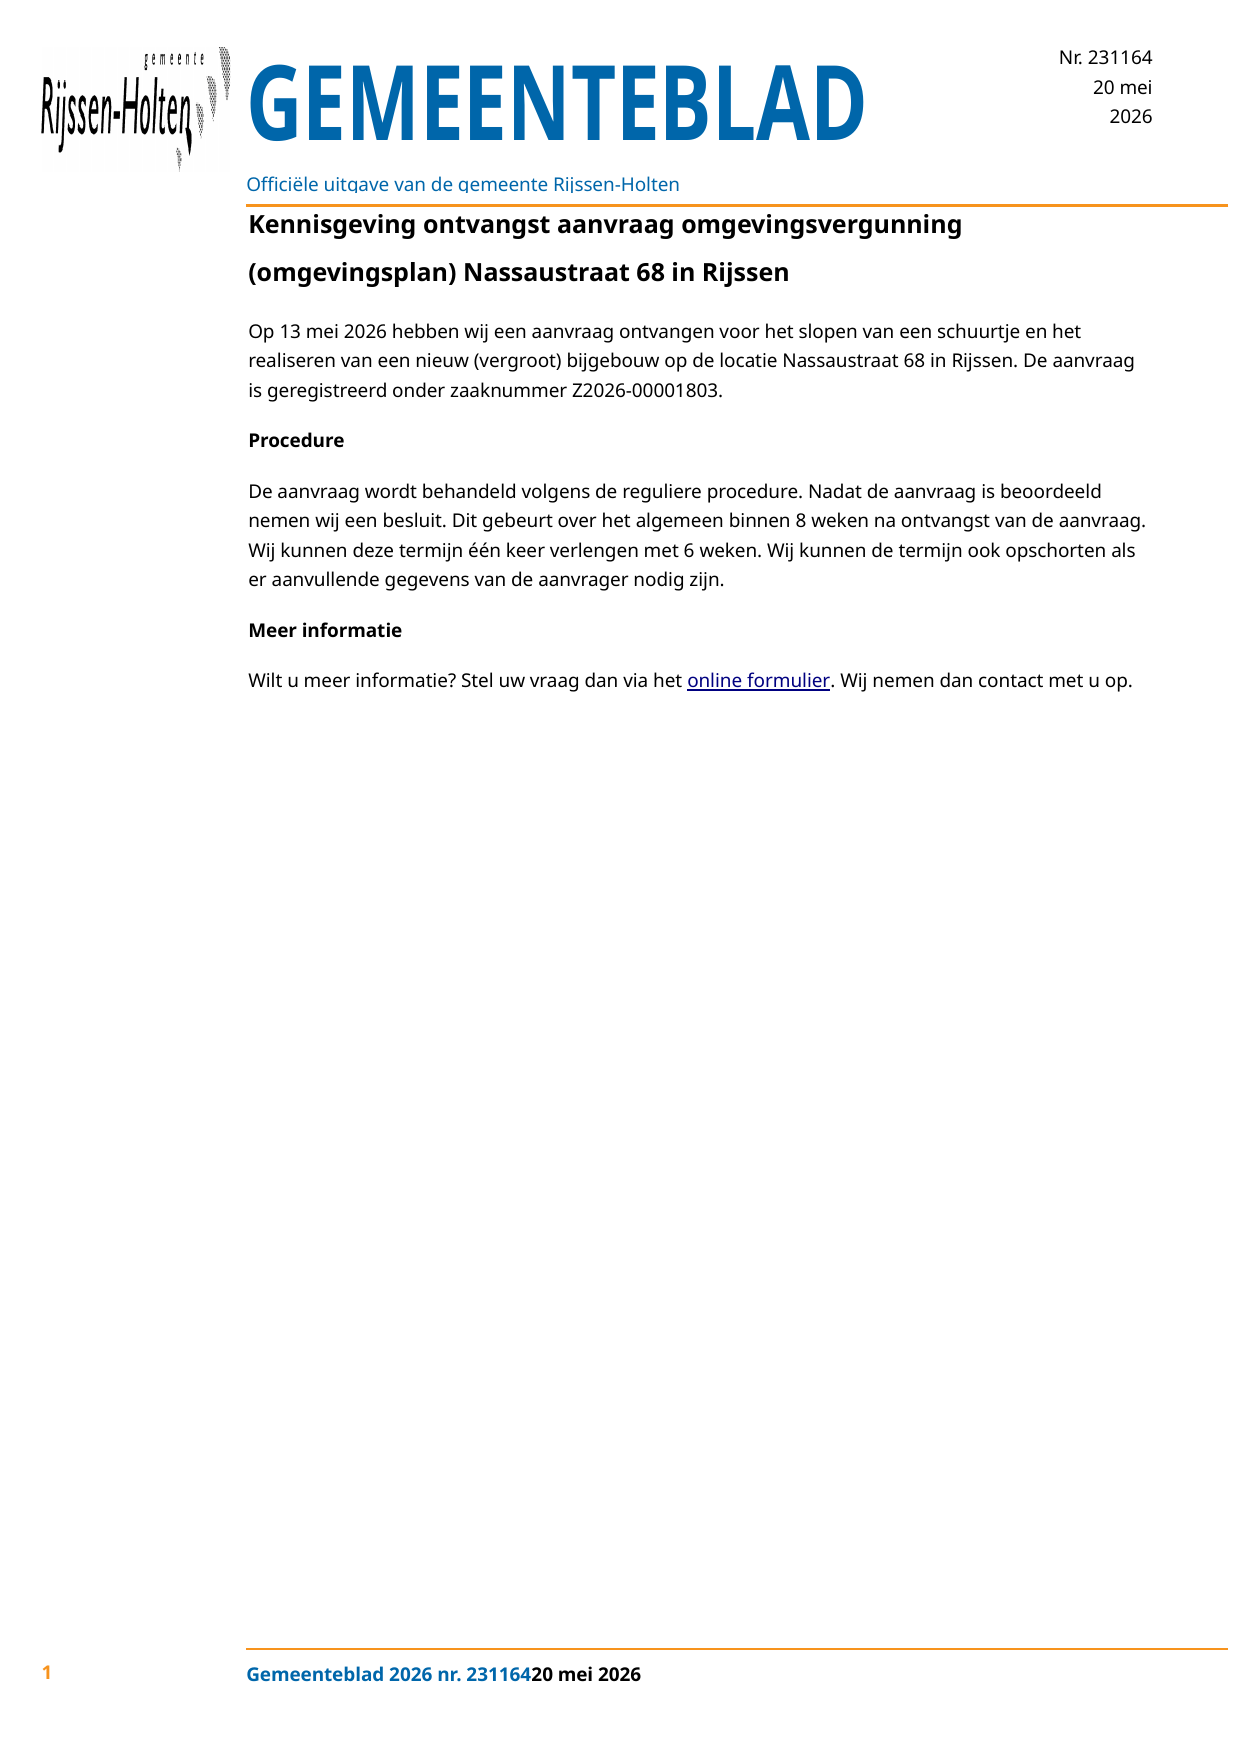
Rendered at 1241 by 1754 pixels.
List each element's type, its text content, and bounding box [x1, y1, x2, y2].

text Kennisgeving ontvangst aanvraag omgevingsvergunning (omgevingsplan) Nassaustraat 68 in Rijssen [248, 207, 1152, 288]
text Procedure [248, 427, 1152, 453]
text Meer informatie [248, 617, 1152, 643]
text Wilt u meer informatie? Stel uw vraag dan via het online formulier. Wij nemen dan contact met u op. [248, 667, 1152, 693]
text De aanvraag wordt behandeld volgens de reguliere procedure. Nadat de aanvraag is beoordeeld nemen wij een besluit. Dit gebeurt over het algemeen binnen 8 weken na ontvangst van de aanvraag. Wij kunnen deze termijn één keer verlengen met 6 weken. Wij kunnen de termijn ook opschorten als er aanvullende gegevens van de aanvrager nodig zijn. [248, 478, 1152, 592]
picture [41, 47, 231, 172]
text Op 13 mei 2026 hebben wij een aanvraag ontvangen voor het slopen van een schuurtje en het realiseren van een nieuw (vergroot) bijgebouw op de locatie Nassaustraat 68 in Rijssen. De aanvraag is geregistreerd onder zaaknummer Z2026-00001803. [248, 318, 1152, 403]
